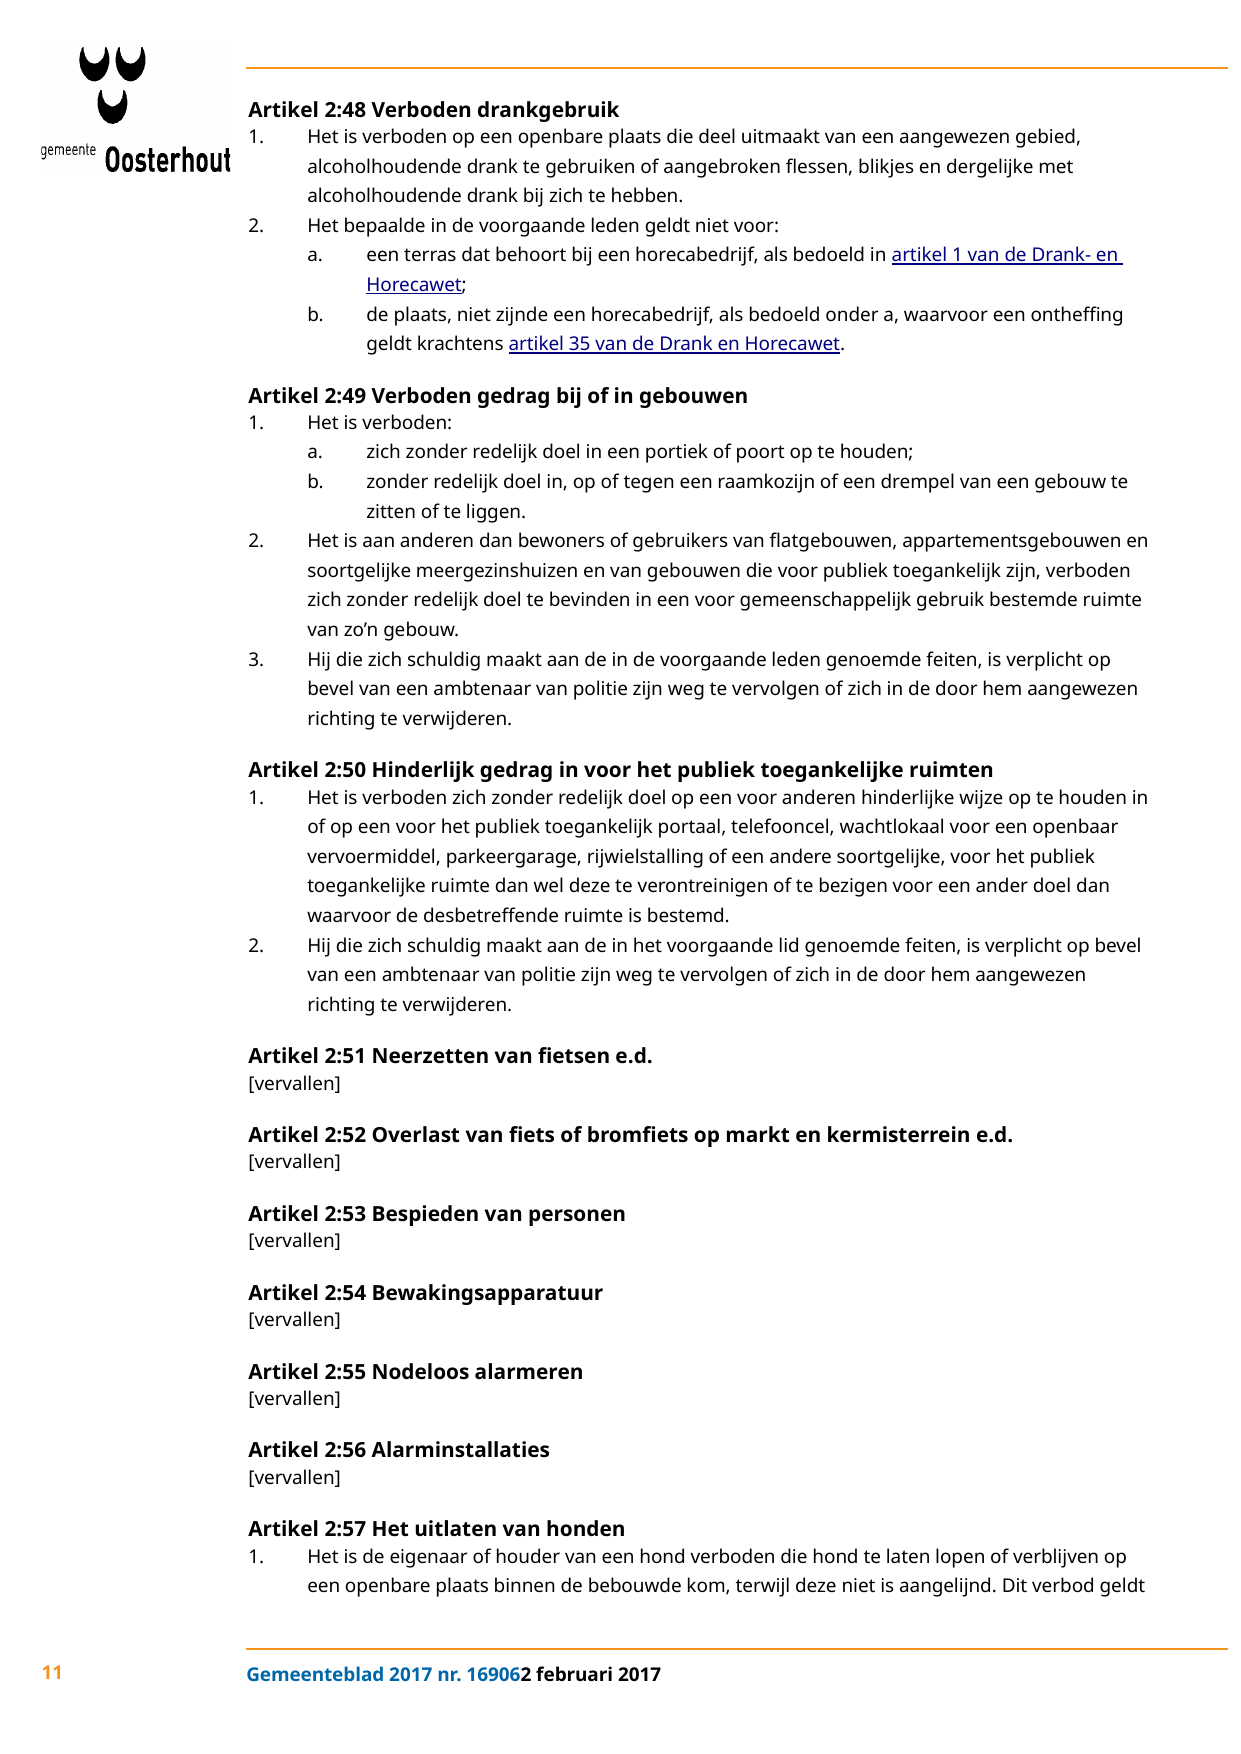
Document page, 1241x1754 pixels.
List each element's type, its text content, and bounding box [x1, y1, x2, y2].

list een terras dat behoort bij een horecabedrijf, als bedoeld in artikel 1 van de Drank- en Horecawet; [307, 242, 1152, 297]
text Artikel 2:52 Overlast van fiets of bromfiets op markt en kermisterrein e.d. [248, 1120, 1152, 1149]
picture [41, 47, 231, 172]
list Het is verboden zich zonder redelijk doel op een voor anderen hinderlijke wijze op te houden in of op een voor het publiek toegankelijk portaal, telefooncel, wachtlokaal voor een openbaar vervoermiddel, parkeergarage, rijwielstalling of een andere soortgelijke, voor het publiek toegankelijke ruimte dan wel deze te verontreinigen of te bezigen voor een ander doel dan waarvoor de desbetreffende ruimte is bestemd. [248, 784, 1152, 928]
list de plaats, niet zijnde een horecabedrijf, als bedoeld onder a, waarvoor een ontheffing geldt krachtens artikel 35 van de Drank en Horecawet. [307, 301, 1152, 356]
list zonder redelijk doel in, op of tegen een raamkozijn of een drempel van een gebouw te zitten of te liggen. [307, 468, 1152, 524]
text [vervallen] [248, 1306, 1152, 1332]
list Het is de eigenaar of houder van een hond verboden die hond te laten lopen of verblijven op een openbare plaats binnen de bebouwde kom, terwijl deze niet is aangelijnd. Dit verbod geldt [248, 1543, 1152, 1598]
text Artikel 2:56 Alarminstallaties [248, 1436, 1152, 1464]
list Het is verboden op een openbare plaats die deel uitmaakt van een aangewezen gebied, alcoholhoudende drank te gebruiken of aangebroken flessen, blikjes en dergelijke met alcoholhoudende drank bij zich te hebben. [248, 123, 1152, 208]
list Het is aan anderen dan bewoners of gebruikers van flatgebouwen, appartementsgebouwen en soortgelijke meergezinshuizen en van gebouwen die voor publiek toegankelijk zijn, verboden zich zonder redelijk doel te bevinden in een voor gemeenschappelijk gebruik bestemde ruimte van zo’n gebouw. [248, 527, 1152, 642]
list Het bepaalde in de voorgaande leden geldt niet voor: [248, 212, 1152, 238]
text [vervallen] [248, 1070, 1152, 1096]
text Artikel 2:57 Het uitlaten van honden [248, 1514, 1152, 1543]
list Hij die zich schuldig maakt aan de in het voorgaande lid genoemde feiten, is verplicht op bevel van een ambtenaar van politie zijn weg te vervolgen of zich in de door hem aangewezen richting te verwijderen. [248, 932, 1152, 1017]
list Hij die zich schuldig maakt aan de in de voorgaande leden genoemde feiten, is verplicht op bevel van een ambtenaar van politie zijn weg te vervolgen of zich in de door hem aangewezen richting te verwijderen. [248, 646, 1152, 731]
text Artikel 2:50 Hinderlijk gedrag in voor het publiek toegankelijke ruimten [248, 755, 1152, 784]
text [vervallen] [248, 1385, 1152, 1411]
text [vervallen] [248, 1149, 1152, 1174]
list zich zonder redelijk doel in een portiek of poort op te houden; [307, 439, 1152, 464]
list Het is verboden: [248, 409, 1152, 435]
text Artikel 2:48 Verboden drankgebruik [248, 95, 1152, 123]
text Artikel 2:51 Neerzetten van fietsen e.d. [248, 1041, 1152, 1070]
text Artikel 2:49 Verboden gedrag bij of in gebouwen [248, 381, 1152, 409]
text Artikel 2:53 Bespieden van personen [248, 1199, 1152, 1227]
text Artikel 2:55 Nodeloos alarmeren [248, 1357, 1152, 1385]
text Artikel 2:54 Bewakingsapparatuur [248, 1278, 1152, 1306]
text [vervallen] [248, 1464, 1152, 1490]
text [vervallen] [248, 1227, 1152, 1253]
